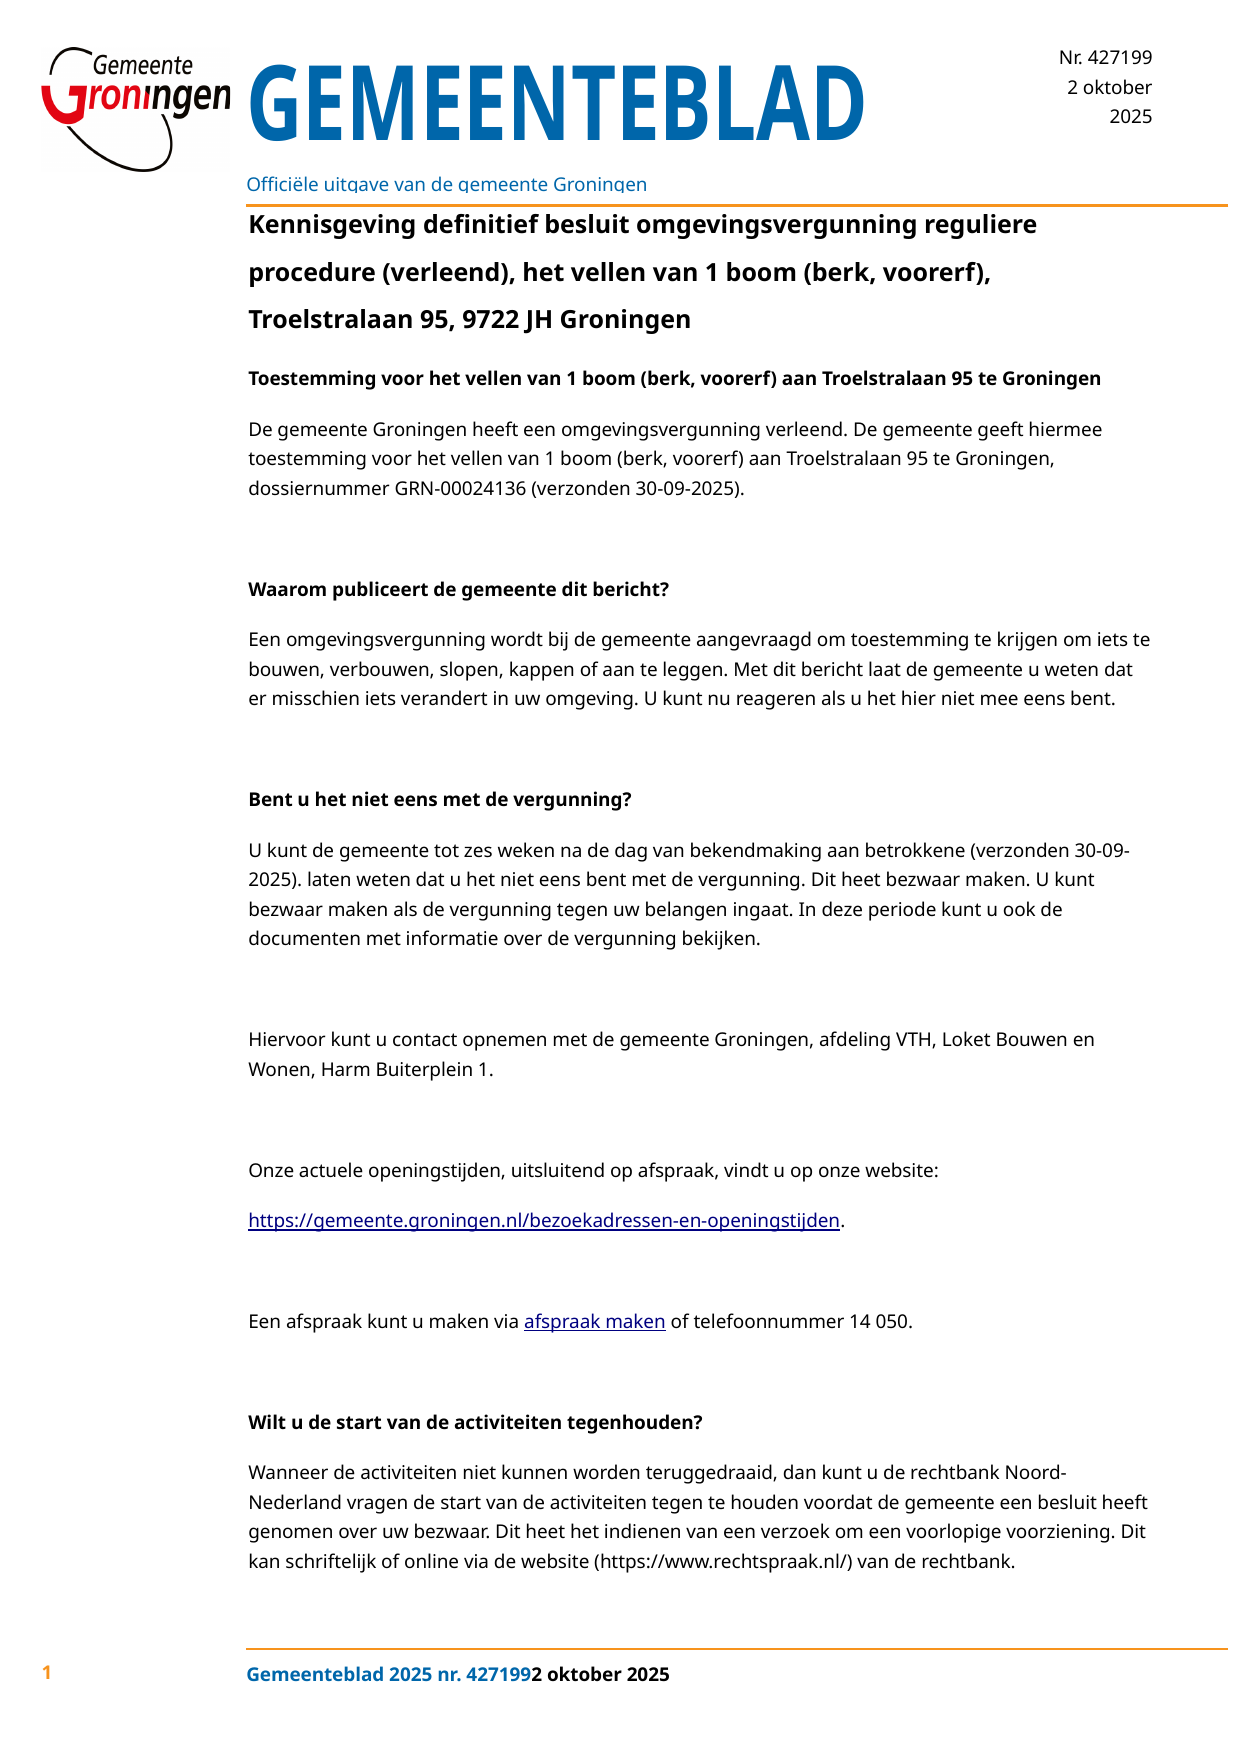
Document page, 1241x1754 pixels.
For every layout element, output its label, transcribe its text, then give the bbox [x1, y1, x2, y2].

text De gemeente Groningen heeft een omgevingsvergunning verleend. De gemeente geeft hiermee toestemming voor het vellen van 1 boom (berk, voorerf) aan Troelstralaan 95 te Groningen, dossiernummer GRN-00024136 (verzonden 30-09-2025). [248, 416, 1152, 501]
text Bent u het niet eens met de vergunning? [248, 786, 1152, 812]
text Wilt u de start van de activiteiten tegenhouden? [248, 1409, 1152, 1434]
text U kunt de gemeente tot zes weken na de dag van bekendmaking aan betrokkene (verzonden 30-09-2025). laten weten dat u het niet eens bent met de vergunning. Dit heet bezwaar maken. U kunt bezwaar maken als de vergunning tegen uw belangen ingaat. In deze periode kunt u ook de documenten met informatie over de vergunning bekijken. [248, 837, 1152, 951]
text Toestemming voor het vellen van 1 boom (berk, voorerf) aan Troelstralaan 95 te Groningen [248, 366, 1152, 391]
text Waarom publiceert de gemeente dit bericht? [248, 576, 1152, 602]
picture [41, 47, 231, 172]
text Hiervoor kunt u contact opnemen met de gemeente Groningen, afdeling VTH, Loket Bouwen en Wonen, Harm Buiterplein 1. [248, 1026, 1152, 1082]
text Een afspraak kunt u maken via afspraak maken of telefoonnummer 14 050. [248, 1308, 1152, 1334]
text Kennisgeving definitief besluit omgevingsvergunning reguliere procedure (verleend), het vellen van 1 boom (berk, voorerf), Troelstralaan 95, 9722 JH Groningen [248, 207, 1152, 336]
text Wanneer de activiteiten niet kunnen worden teruggedraaid, dan kunt u de rechtbank Noord-Nederland vragen de start van de activiteiten tegen te houden voordat de gemeente een besluit heeft genomen over uw bezwaar. Dit heet het indienen van een verzoek om een voorlopige voorziening. Dit kan schriftelijk of online via de website (https://www.rechtspraak.nl/) van de rechtbank. [248, 1459, 1152, 1574]
text Een omgevingsvergunning wordt bij de gemeente aangevraagd om toestemming te krijgen om iets te bouwen, verbouwen, slopen, kappen of aan te leggen. Met dit bericht laat de gemeente u weten dat er misschien iets verandert in uw omgeving. U kunt nu reageren als u het hier niet mee eens bent. [248, 626, 1152, 711]
text https://gemeente.groningen.nl/bezoekadressen-en-openingstijden. [248, 1207, 1152, 1233]
text Onze actuele openingstijden, uitsluitend op afspraak, vindt u op onze website: [248, 1157, 1152, 1182]
